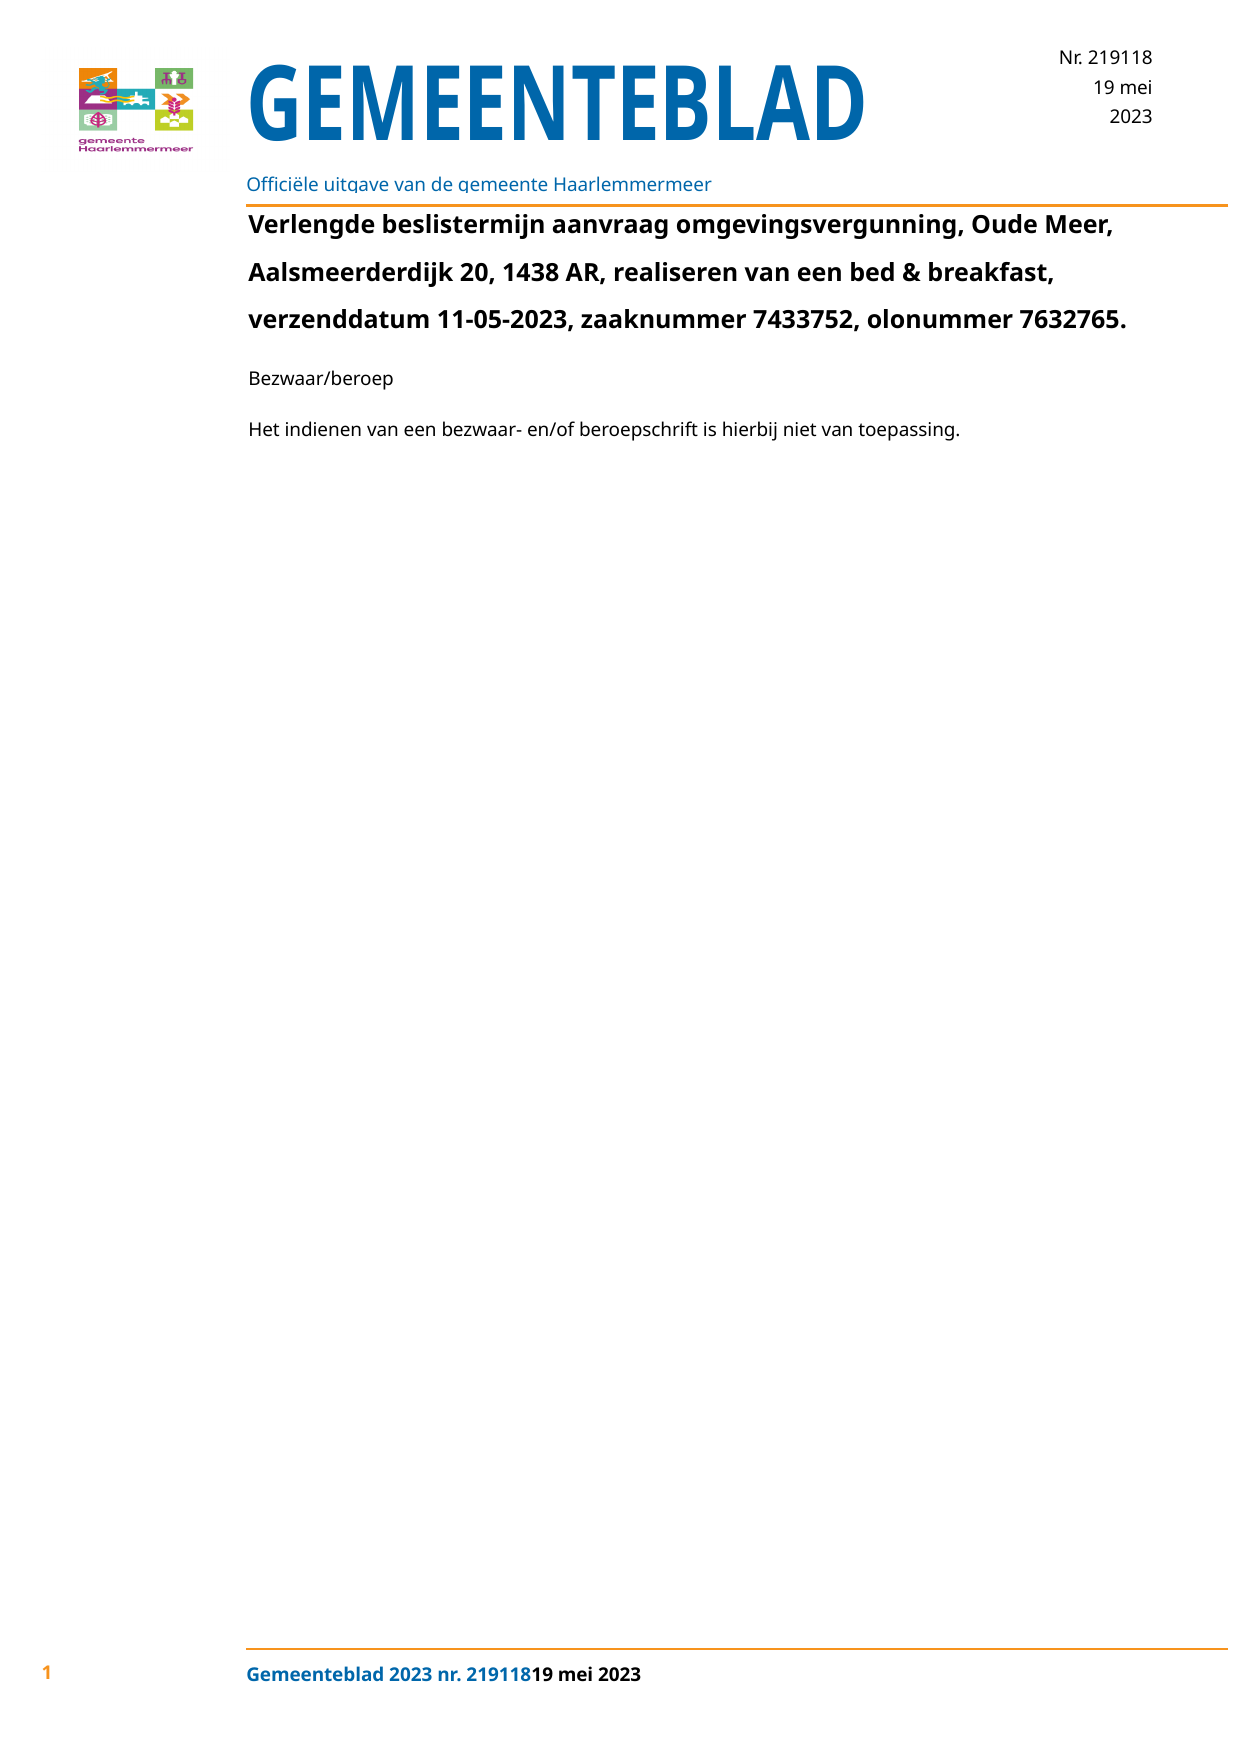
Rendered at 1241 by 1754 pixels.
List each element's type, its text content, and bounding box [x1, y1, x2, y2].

picture [41, 47, 231, 172]
text Verlengde beslistermijn aanvraag omgevingsvergunning, Oude Meer, Aalsmeerderdijk 20, 1438 AR, realiseren van een bed & breakfast, verzenddatum 11-05-2023, zaaknummer 7433752, olonummer 7632765. [248, 207, 1152, 336]
text Bezwaar/beroep [248, 366, 1152, 391]
text Het indienen van een bezwaar- en/of beroepschrift is hierbij niet van toepassing. [248, 416, 1152, 442]
